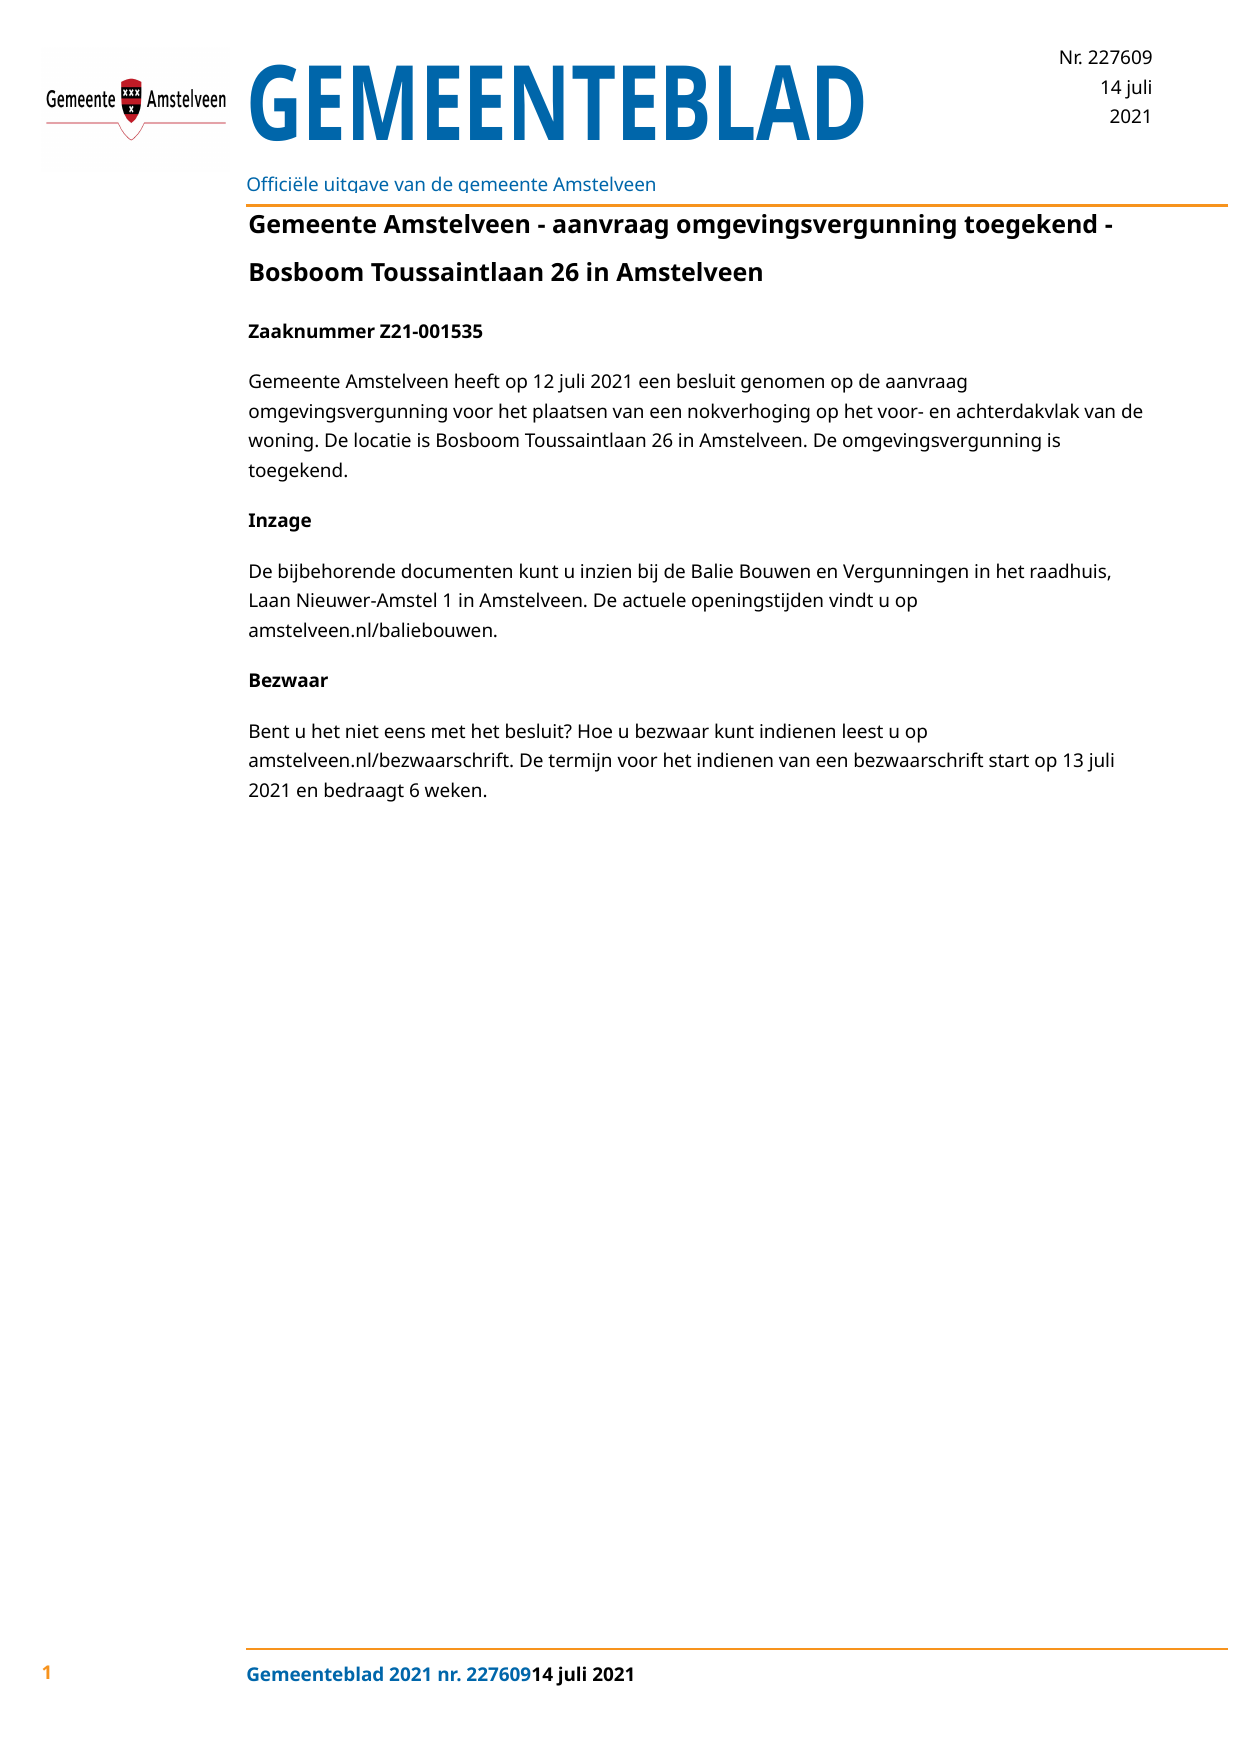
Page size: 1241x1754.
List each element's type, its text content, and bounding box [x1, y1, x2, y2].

text Gemeente Amstelveen heeft op 12 juli 2021 een besluit genomen op de aanvraag omgevingsvergunning voor het plaatsen van een nokverhoging op het voor- en achterdakvlak van de woning. De locatie is Bosboom Toussaintlaan 26 in Amstelveen. De omgevingsvergunning is toegekend. [248, 368, 1152, 483]
text Gemeente Amstelveen - aanvraag omgevingsvergunning toegekend - Bosboom Toussaintlaan 26 in Amstelveen [248, 207, 1152, 288]
text Zaaknummer Z21-001535 [248, 318, 1152, 344]
text De bijbehorende documenten kunt u inzien bij de Balie Bouwen en Vergunningen in het raadhuis, Laan Nieuwer-Amstel 1 in Amstelveen. De actuele openingstijden vindt u op amstelveen.nl/baliebouwen. [248, 558, 1152, 643]
text Bezwaar [248, 667, 1152, 693]
text Bent u het niet eens met het besluit? Hoe u bezwaar kunt indienen leest u op amstelveen.nl/bezwaarschrift. De termijn voor het indienen van een bezwaarschrift start op 13 juli 2021 en bedraagt 6 weken. [248, 718, 1152, 803]
picture [41, 47, 231, 172]
text Inzage [248, 507, 1152, 533]
